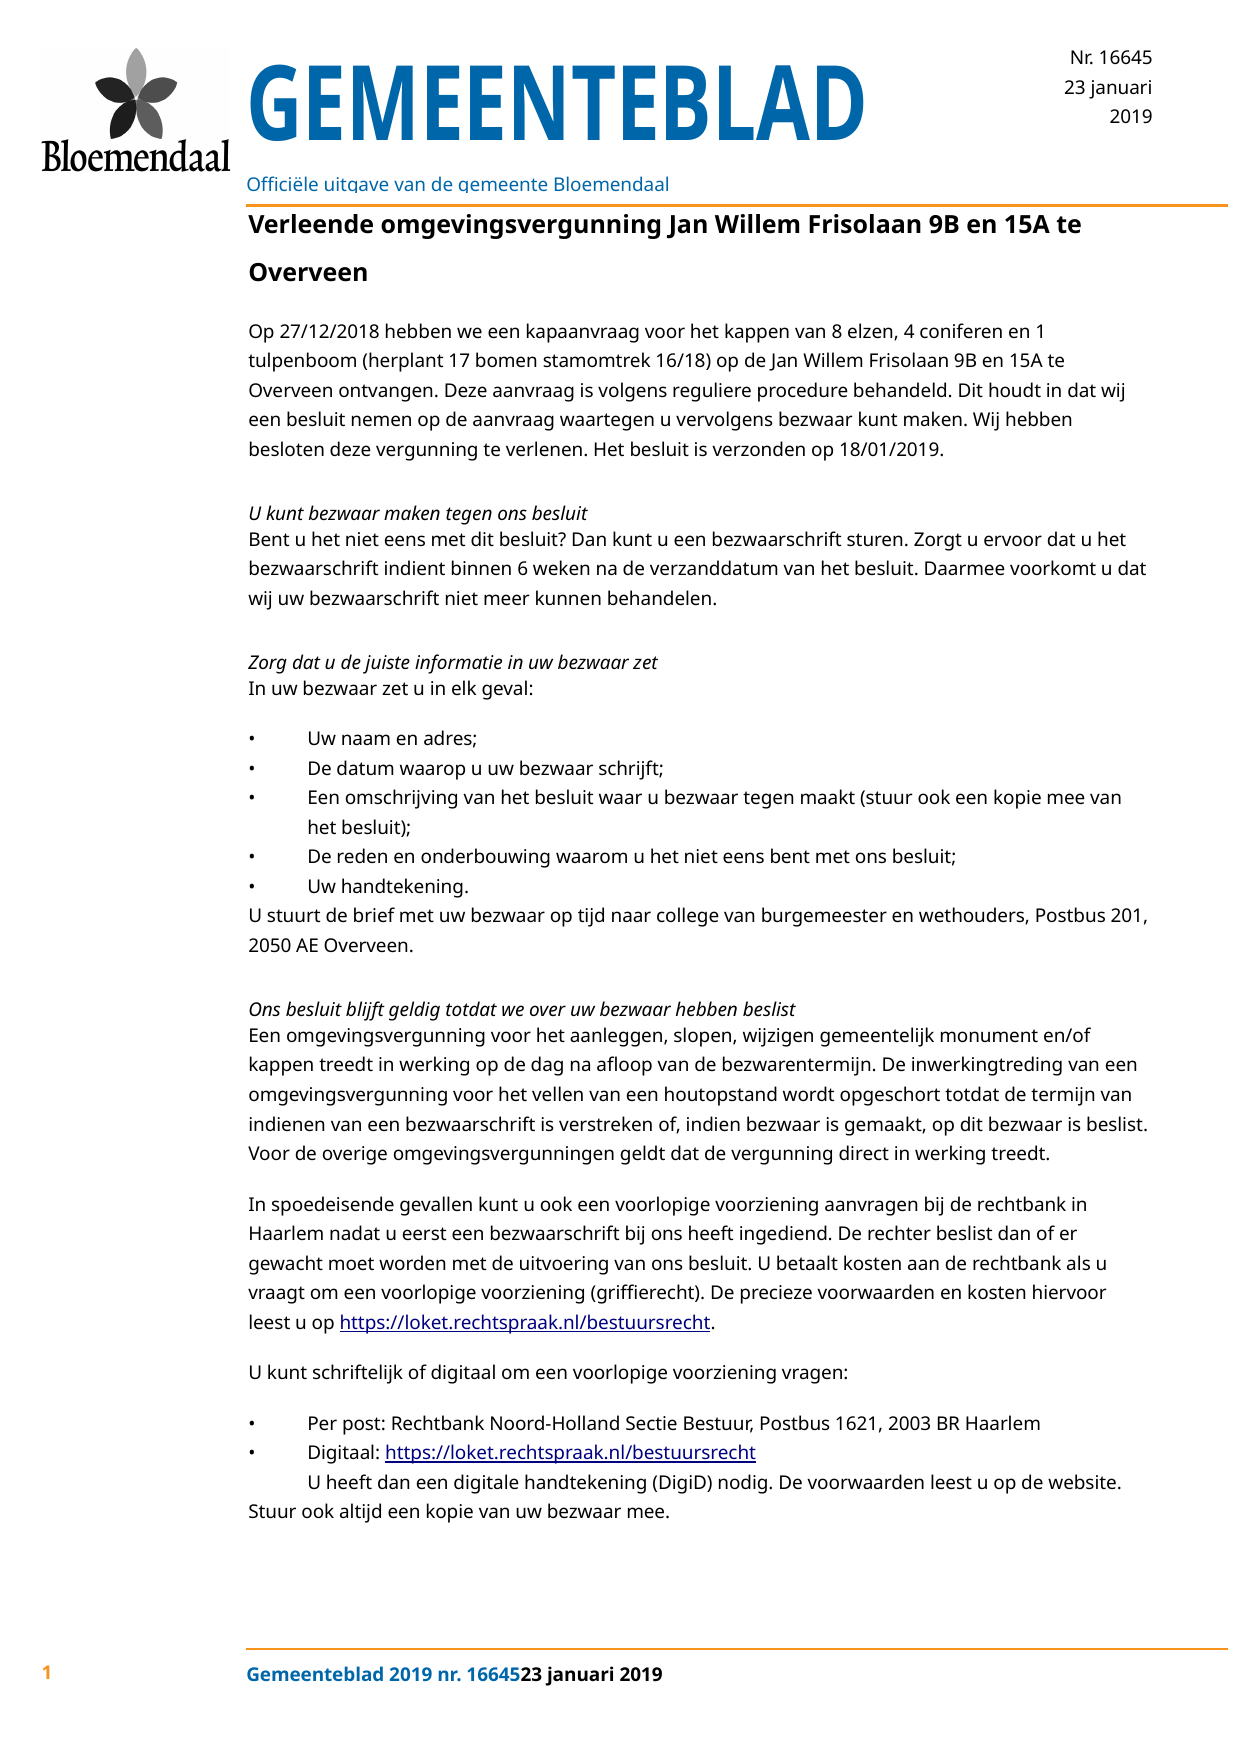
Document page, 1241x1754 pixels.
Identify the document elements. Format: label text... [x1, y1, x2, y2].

list U heeft dan een digitale handtekening (DigiD) nodig. De voorwaarden leest u op de website. [248, 1469, 1152, 1495]
text In spoedeisende gevallen kunt u ook een voorlopige voorziening aanvragen bij de rechtbank in Haarlem nadat u eerst een bezwaarschrift bij ons heeft ingediend. De rechter beslist dan of er gewacht moet worden met de uitvoering van ons besluit. U betaalt kosten aan de rechtbank als u vraagt om een voorlopige voorziening (griffierecht). De precieze voorwaarden en kosten hiervoor leest u op https://loket.rechtspraak.nl/bestuursrecht. [248, 1191, 1152, 1335]
text U kunt bezwaar maken tegen ons besluit [248, 500, 1152, 526]
text Op 27/12/2018 hebben we een kapaanvraag voor het kappen van 8 elzen, 4 coniferen en 1 tulpenboom (herplant 17 bomen stamomtrek 16/18) op de Jan Willem Frisolaan 9B en 15A te Overveen ontvangen. Deze aanvraag is volgens reguliere procedure behandeld. Dit houdt in dat wij een besluit nemen op de aanvraag waartegen u vervolgens bezwaar kunt maken. Wij hebben besloten deze vergunning te verlenen. Het besluit is verzonden op 18/01/2019. [248, 318, 1152, 462]
picture [41, 47, 231, 172]
text Zorg dat u de juiste informatie in uw bezwaar zet [248, 649, 1152, 675]
text Een omgevingsvergunning voor het aanleggen, slopen, wijzigen gemeentelijk monument en/of kappen treedt in werking op de dag na afloop van de bezwarentermijn. De inwerkingtreding van een omgevingsvergunning voor het vellen van een houtopstand wordt opgeschort totdat de termijn van indienen van een bezwaarschrift is verstreken of, indien bezwaar is gemaakt, op dit bezwaar is beslist. Voor de overige omgevingsvergunningen geldt dat de vergunning direct in werking treedt. [248, 1022, 1152, 1166]
text Bent u het niet eens met dit besluit? Dan kunt u een bezwaarschrift sturen. Zorgt u ervoor dat u het bezwaarschrift indient binnen 6 weken na de verzanddatum van het besluit. Daarmee voorkomt u dat wij uw bezwaarschrift niet meer kunnen behandelen. [248, 526, 1152, 611]
list Een omschrijving van het besluit waar u bezwaar tegen maakt (stuur ook een kopie mee van het besluit); [248, 784, 1152, 840]
text Verleende omgevingsvergunning Jan Willem Frisolaan 9B en 15A te Overveen [248, 207, 1152, 288]
list De datum waarop u uw bezwaar schrijft; [248, 755, 1152, 781]
text U kunt schriftelijk of digitaal om een voorlopige voorziening vragen: [248, 1359, 1152, 1385]
list Uw handtekening. [248, 873, 1152, 899]
list De reden en onderbouwing waarom u het niet eens bent met ons besluit; [248, 843, 1152, 869]
text Stuur ook altijd een kopie van uw bezwaar mee. [248, 1499, 1152, 1524]
text In uw bezwaar zet u in elk geval: [248, 675, 1152, 701]
text U stuurt de brief met uw bezwaar op tijd naar college van burgemeester en wethouders, Postbus 201, 2050 AE Overveen. [248, 903, 1152, 958]
list Digitaal: https://loket.rechtspraak.nl/bestuursrecht [248, 1439, 1152, 1465]
list Per post: Rechtbank Noord-Holland Sectie Bestuur, Postbus 1621, 2003 BR Haarlem [248, 1410, 1152, 1436]
list Uw naam en adres; [248, 725, 1152, 751]
text Ons besluit blijft geldig totdat we over uw bezwaar hebben beslist [248, 996, 1152, 1022]
